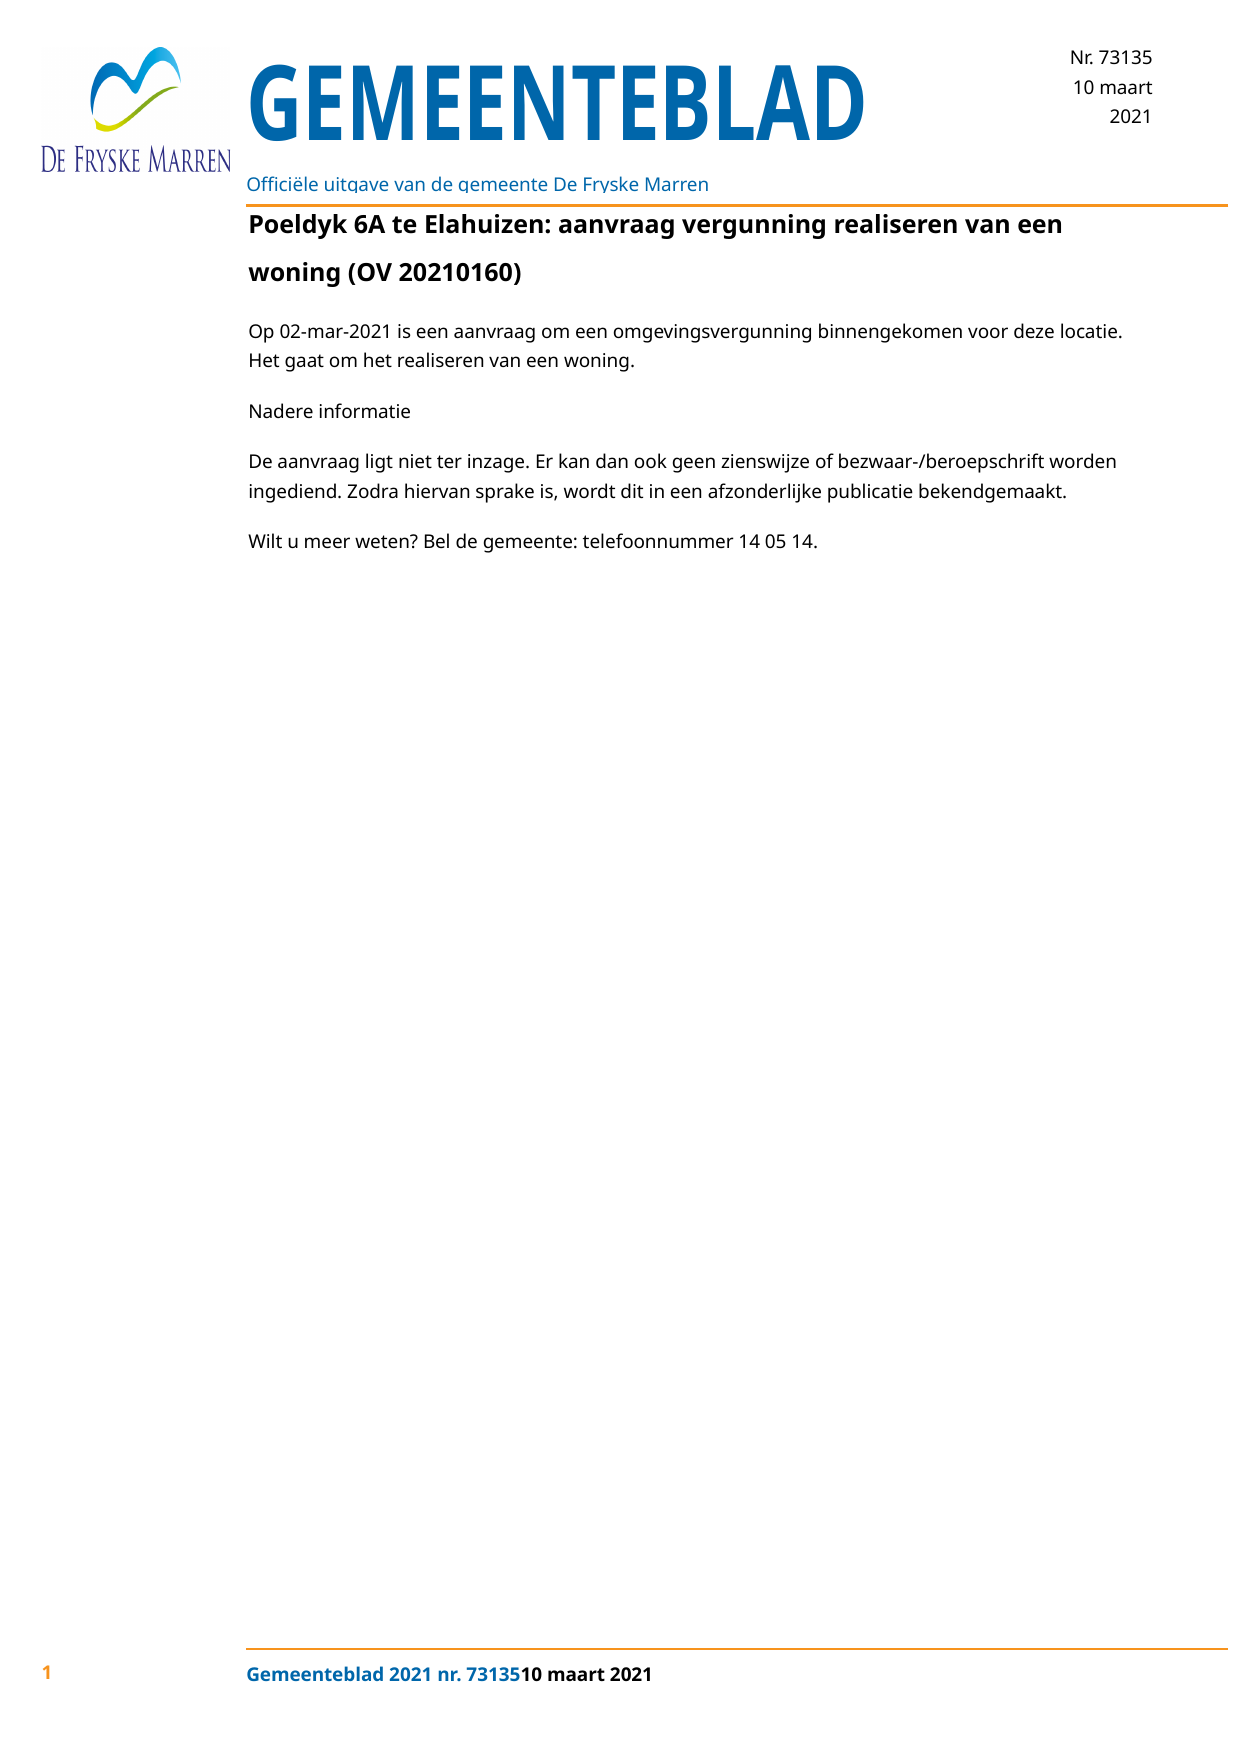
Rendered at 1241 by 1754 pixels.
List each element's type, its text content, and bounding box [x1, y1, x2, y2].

text Op 02-mar-2021 is een aanvraag om een omgevingsvergunning binnengekomen voor deze locatie. Het gaat om het realiseren van een woning. [248, 318, 1152, 373]
text Wilt u meer weten? Bel de gemeente: telefoonnummer 14 05 14. [248, 528, 1152, 554]
text De aanvraag ligt niet ter inzage. Er kan dan ook geen zienswijze of bezwaar-/beroepschrift worden ingediend. Zodra hiervan sprake is, wordt dit in een afzonderlijke publicatie bekendgemaakt. [248, 448, 1152, 504]
picture [41, 47, 231, 172]
text Poeldyk 6A te Elahuizen: aanvraag vergunning realiseren van een woning (OV 20210160) [248, 207, 1152, 288]
text Nadere informatie [248, 398, 1152, 424]
